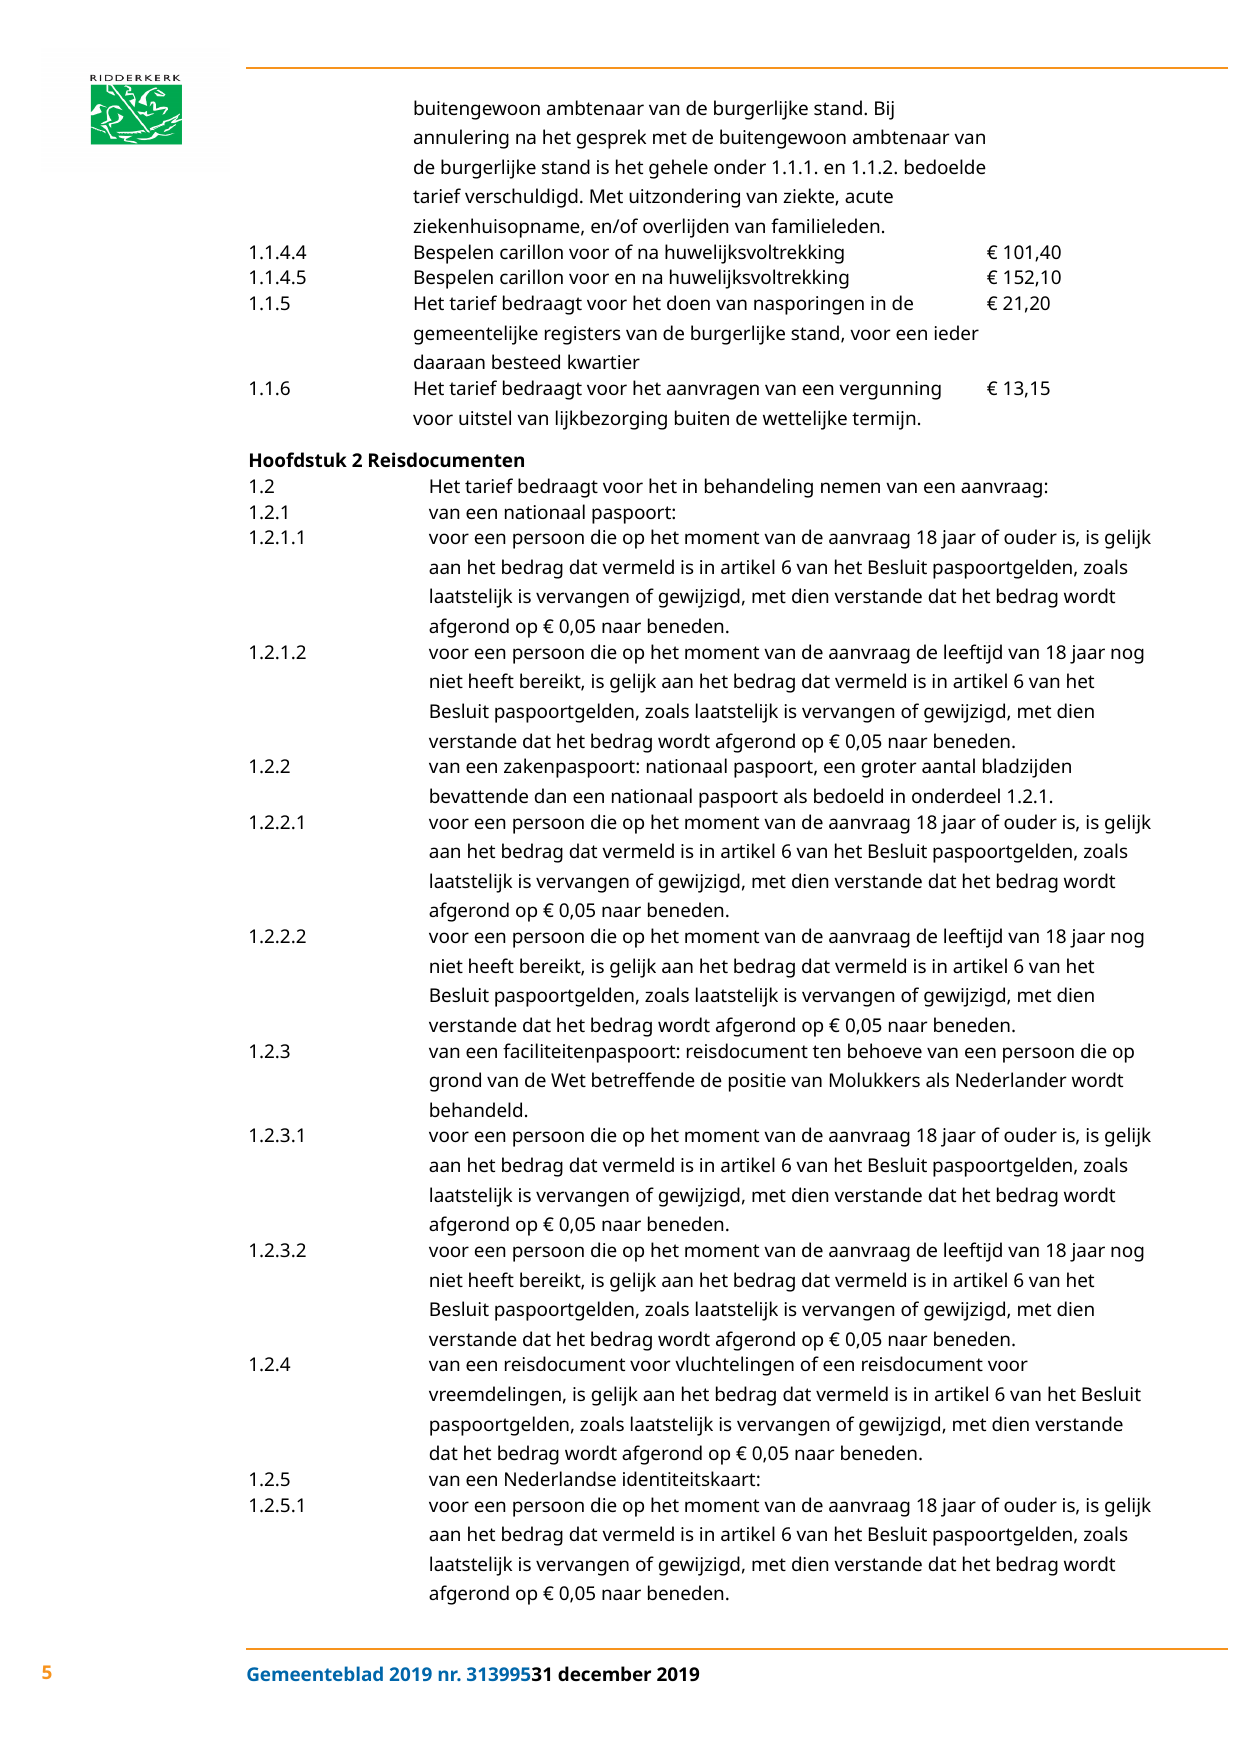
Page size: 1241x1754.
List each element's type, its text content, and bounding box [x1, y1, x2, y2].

text Hoofdstuk 2 Reisdocumenten [248, 447, 1152, 473]
table_cell 1.2.1 [248, 499, 429, 524]
table_cell 1.2.3 [248, 1038, 429, 1123]
table_cell van een Nederlandse identiteitskaart: [429, 1466, 1152, 1492]
table_cell 1.2.3.1 [248, 1123, 429, 1237]
table_cell voor een persoon die op het moment van de aanvraag de leeftijd van 18 jaar nog niet heeft bereikt, is gelijk aan het bedrag dat vermeld is in artikel 6 van het Besluit paspoortgelden, zoals laatstelijk is vervangen of gewijzigd, met dien verstande dat het bedrag wordt afgerond op € 0,05 naar beneden. [429, 923, 1152, 1038]
table_cell 1.2.1.1 [248, 525, 429, 639]
table_cell [987, 95, 1152, 239]
table_cell 1.1.6 [248, 375, 413, 431]
table_cell € 152,10 [987, 265, 1152, 290]
table_cell 1.2.5.1 [248, 1492, 429, 1606]
table_header 1.2 [248, 473, 429, 499]
table_cell van een faciliteitenpaspoort: reisdocument ten behoeve van een persoon die op grond van de Wet betreffende de positie van Molukkers als Nederlander wordt behandeld. [429, 1038, 1152, 1123]
table_cell Bespelen carillon voor of na huwelijksvoltrekking [413, 239, 987, 264]
table_cell voor een persoon die op het moment van de aanvraag 18 jaar of ouder is, is gelijk aan het bedrag dat vermeld is in artikel 6 van het Besluit paspoortgelden, zoals laatstelijk is vervangen of gewijzigd, met dien verstande dat het bedrag wordt afgerond op € 0,05 naar beneden. [429, 525, 1152, 639]
table_cell € 21,20 [987, 290, 1152, 375]
table_cell € 13,15 [987, 375, 1152, 431]
table_cell voor een persoon die op het moment van de aanvraag 18 jaar of ouder is, is gelijk aan het bedrag dat vermeld is in artikel 6 van het Besluit paspoortgelden, zoals laatstelijk is vervangen of gewijzigd, met dien verstande dat het bedrag wordt afgerond op € 0,05 naar beneden. [429, 809, 1152, 923]
table_cell 1.2.4 [248, 1352, 429, 1466]
table_cell Bespelen carillon voor en na huwelijksvoltrekking [413, 265, 987, 290]
table_cell 1.2.2 [248, 754, 429, 809]
table_cell 1.1.4.5 [248, 265, 413, 290]
table_cell voor een persoon die op het moment van de aanvraag de leeftijd van 18 jaar nog niet heeft bereikt, is gelijk aan het bedrag dat vermeld is in artikel 6 van het Besluit paspoortgelden, zoals laatstelijk is vervangen of gewijzigd, met dien verstande dat het bedrag wordt afgerond op € 0,05 naar beneden. [429, 639, 1152, 753]
table_cell Het tarief bedraagt voor het aanvragen van een vergunning voor uitstel van lijkbezorging buiten de wettelijke termijn. [413, 375, 987, 431]
table_cell voor een persoon die op het moment van de aanvraag 18 jaar of ouder is, is gelijk aan het bedrag dat vermeld is in artikel 6 van het Besluit paspoortgelden, zoals laatstelijk is vervangen of gewijzigd, met dien verstande dat het bedrag wordt afgerond op € 0,05 naar beneden. [429, 1123, 1152, 1237]
table_cell van een reisdocument voor vluchtelingen of een reisdocument voor vreemdelingen, is gelijk aan het bedrag dat vermeld is in artikel 6 van het Besluit paspoortgelden, zoals laatstelijk is vervangen of gewijzigd, met dien verstande dat het bedrag wordt afgerond op € 0,05 naar beneden. [429, 1352, 1152, 1466]
table_cell € 101,40 [987, 239, 1152, 264]
table_cell 1.2.3.2 [248, 1237, 429, 1352]
table_cell Het tarief bedraagt voor het doen van nasporingen in de gemeentelijke registers van de burgerlijke stand, voor een ieder daaraan besteed kwartier [413, 290, 987, 375]
table_cell [248, 95, 413, 239]
table_cell buitengewoon ambtenaar van de burgerlijke stand. Bij annulering na het gesprek met de buitengewoon ambtenaar van de burgerlijke stand is het gehele onder 1.1.1. en 1.1.2. bedoelde tarief verschuldigd. Met uitzondering van ziekte, acute ziekenhuisopname, en/of overlijden van familieleden. [413, 95, 987, 239]
table_cell 1.1.5 [248, 290, 413, 375]
table_cell voor een persoon die op het moment van de aanvraag de leeftijd van 18 jaar nog niet heeft bereikt, is gelijk aan het bedrag dat vermeld is in artikel 6 van het Besluit paspoortgelden, zoals laatstelijk is vervangen of gewijzigd, met dien verstande dat het bedrag wordt afgerond op € 0,05 naar beneden. [429, 1237, 1152, 1352]
table_cell 1.2.2.1 [248, 809, 429, 923]
table_cell 1.2.2.2 [248, 923, 429, 1038]
table_cell van een zakenpaspoort: nationaal paspoort, een groter aantal bladzijden bevattende dan een nationaal paspoort als bedoeld in onderdeel 1.2.1. [429, 754, 1152, 809]
table_cell 1.2.1.2 [248, 639, 429, 753]
picture [41, 47, 231, 172]
table_cell 1.1.4.4 [248, 239, 413, 264]
table_cell voor een persoon die op het moment van de aanvraag 18 jaar of ouder is, is gelijk aan het bedrag dat vermeld is in artikel 6 van het Besluit paspoortgelden, zoals laatstelijk is vervangen of gewijzigd, met dien verstande dat het bedrag wordt afgerond op € 0,05 naar beneden. [429, 1492, 1152, 1606]
table_cell van een nationaal paspoort: [429, 499, 1152, 524]
table_cell 1.2.5 [248, 1466, 429, 1492]
table_header Het tarief bedraagt voor het in behandeling nemen van een aanvraag: [429, 473, 1152, 499]
